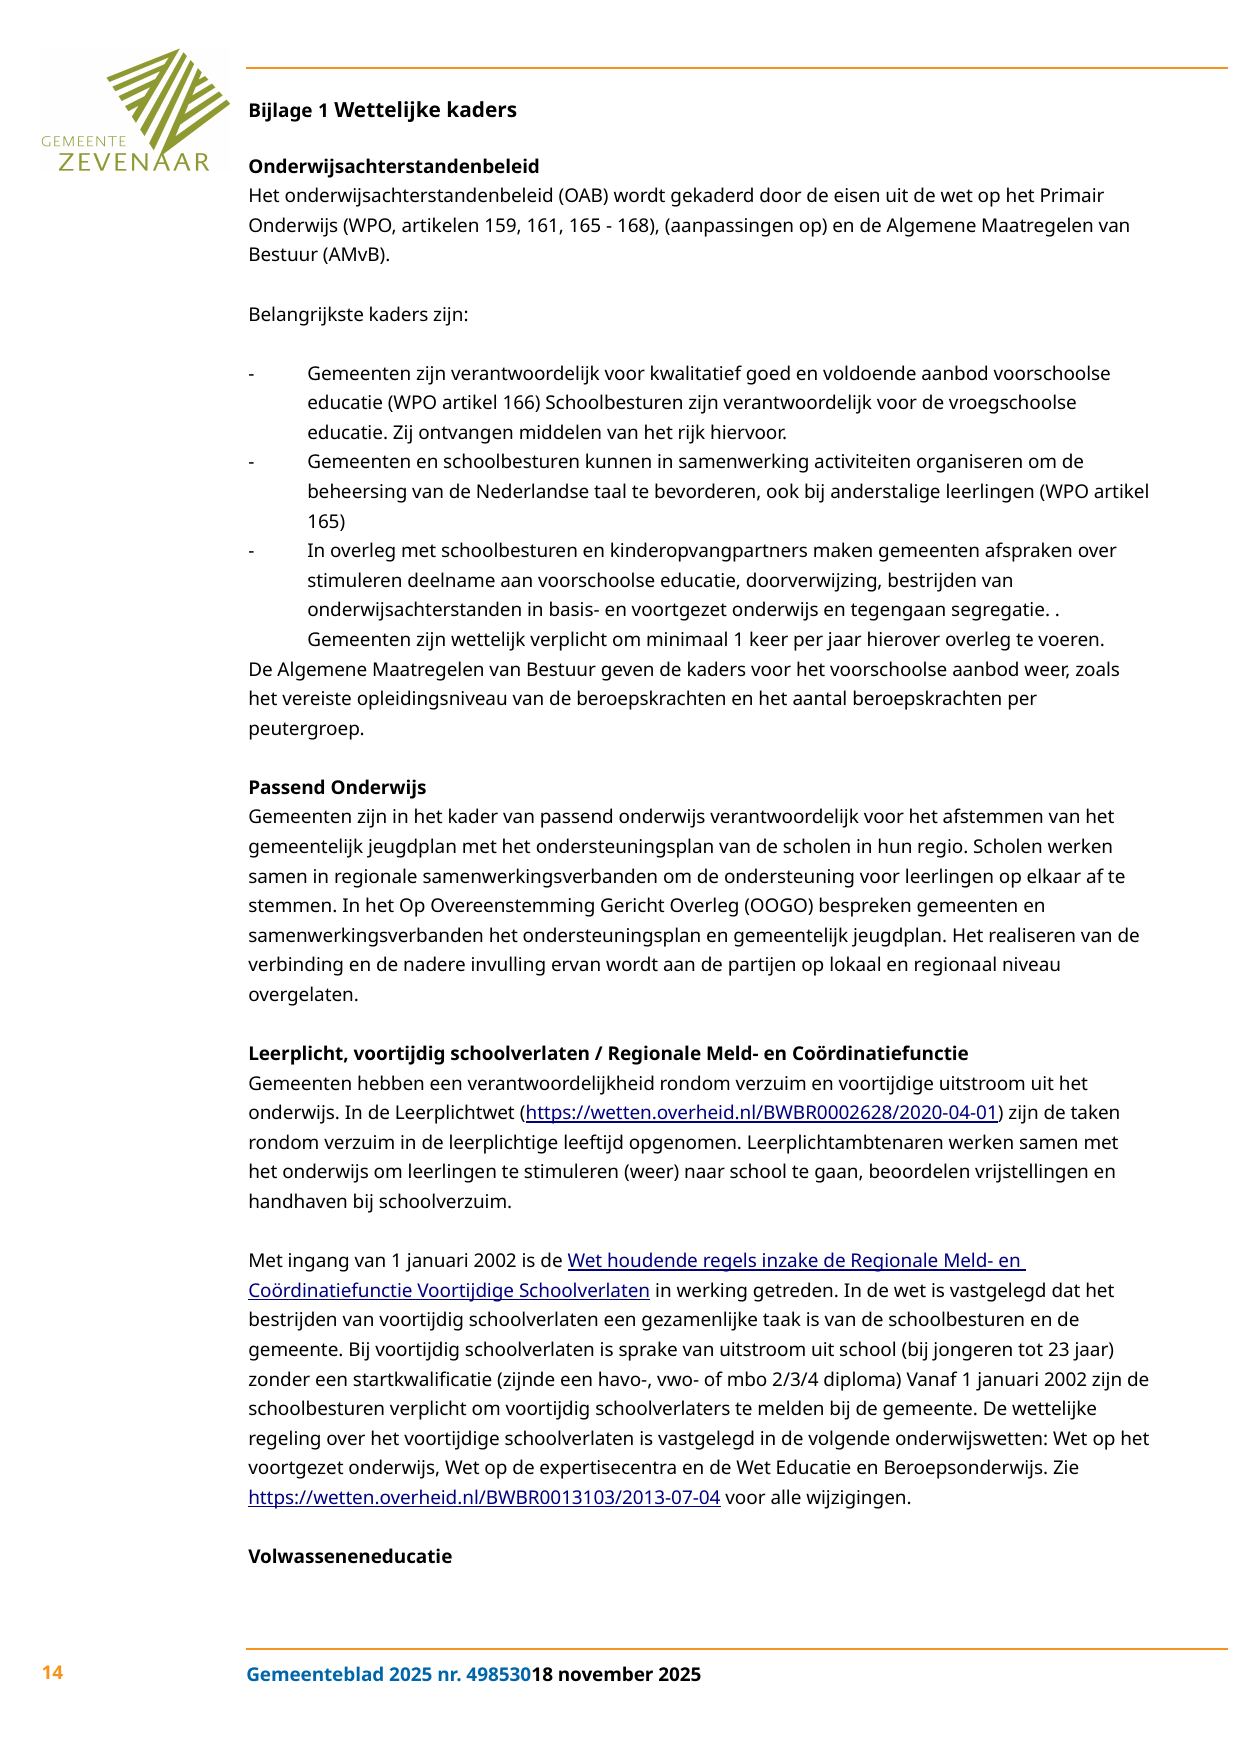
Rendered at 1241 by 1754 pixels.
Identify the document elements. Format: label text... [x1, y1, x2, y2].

list Gemeenten en schoolbesturen kunnen in samenwerking activiteiten organiseren om de beheersing van de Nederlandse taal te bevorderen, ook bij anderstalige leerlingen (WPO artikel 165) [248, 449, 1152, 534]
text Gemeenten hebben een verantwoordelijkheid rondom verzuim en voortijdige uitstroom uit het onderwijs. In de Leerplichtwet (https://wetten.overheid.nl/BWBR0002628/2020-04-01) zijn de taken rondom verzuim in de leerplichtige leeftijd opgenomen. Leerplichtambtenaren werken samen met het onderwijs om leerlingen te stimuleren (weer) naar school te gaan, beoordelen vrijstellingen en handhaven bij schoolverzuim. [248, 1070, 1152, 1214]
list Gemeenten zijn verantwoordelijk voor kwalitatief goed en voldoende aanbod voorschoolse educatie (WPO artikel 166) Schoolbesturen zijn verantwoordelijk voor de vroegschoolse educatie. Zij ontvangen middelen van het rijk hiervoor. [248, 360, 1152, 445]
list In overleg met schoolbesturen en kinderopvangpartners maken gemeenten afspraken over stimuleren deelname aan voorschoolse educatie, doorverwijzing, bestrijden van onderwijsachterstanden in basis- en voortgezet onderwijs en tegengaan segregatie. . Gemeenten zijn wettelijk verplicht om minimaal 1 keer per jaar hierover overleg te voeren. [248, 537, 1152, 652]
text Met ingang van 1 januari 2002 is de Wet houdende regels inzake de Regionale Meld- en Coördinatiefunctie Voortijdige Schoolverlaten in werking getreden. In de wet is vastgelegd dat het bestrijden van voortijdig schoolverlaten een gezamenlijke taak is van de schoolbesturen en de gemeente. Bij voortijdig schoolverlaten is sprake van uitstroom uit school (bij jongeren tot 23 jaar) zonder een startkwalificatie (zijnde een havo-, vwo- of mbo 2/3/4 diploma) Vanaf 1 januari 2002 zijn de schoolbesturen verplicht om voortijdig schoolverlaters te melden bij de gemeente. De wettelijke regeling over het voortijdige schoolverlaten is vastgelegd in de volgende onderwijswetten: Wet op het voortgezet onderwijs, Wet op de expertisecentra en de Wet Educatie en Beroepsonderwijs. Zie https://wetten.overheid.nl/BWBR0013103/2013-07-04 voor alle wijzigingen. [248, 1247, 1152, 1510]
text Passend Onderwijs [248, 774, 1152, 800]
text Belangrijkste kaders zijn: [248, 301, 1152, 327]
text Leerplicht, voortijdig schoolverlaten / Regionale Meld- en Coördinatiefunctie [248, 1040, 1152, 1066]
text Bijlage 1 Wettelijke kaders [248, 95, 1152, 123]
text Gemeenten zijn in het kader van passend onderwijs verantwoordelijk voor het afstemmen van het gemeentelijk jeugdplan met het ondersteuningsplan van de scholen in hun regio. Scholen werken samen in regionale samenwerkingsverbanden om de ondersteuning voor leerlingen op elkaar af te stemmen. In het Op Overeenstemming Gericht Overleg (OOGO) bespreken gemeenten en samenwerkingsverbanden het ondersteuningsplan en gemeentelijk jeugdplan. Het realiseren van de verbinding en de nadere invulling ervan wordt aan de partijen op lokaal en regionaal niveau overgelaten. [248, 804, 1152, 1007]
text Onderwijsachterstandenbeleid [248, 153, 1152, 179]
text Het onderwijsachterstandenbeleid (OAB) wordt gekaderd door de eisen uit de wet op het Primair Onderwijs (WPO, artikelen 159, 161, 165 - 168), (aanpassingen op) en de Algemene Maatregelen van Bestuur (AMvB). [248, 182, 1152, 267]
picture [41, 47, 231, 172]
text Volwasseneneducatie [248, 1543, 1152, 1569]
text De Algemene Maatregelen van Bestuur geven de kaders voor het voorschoolse aanbod weer, zoals het vereiste opleidingsniveau van de beroepskrachten en het aantal beroepskrachten per peutergroep. [248, 656, 1152, 741]
